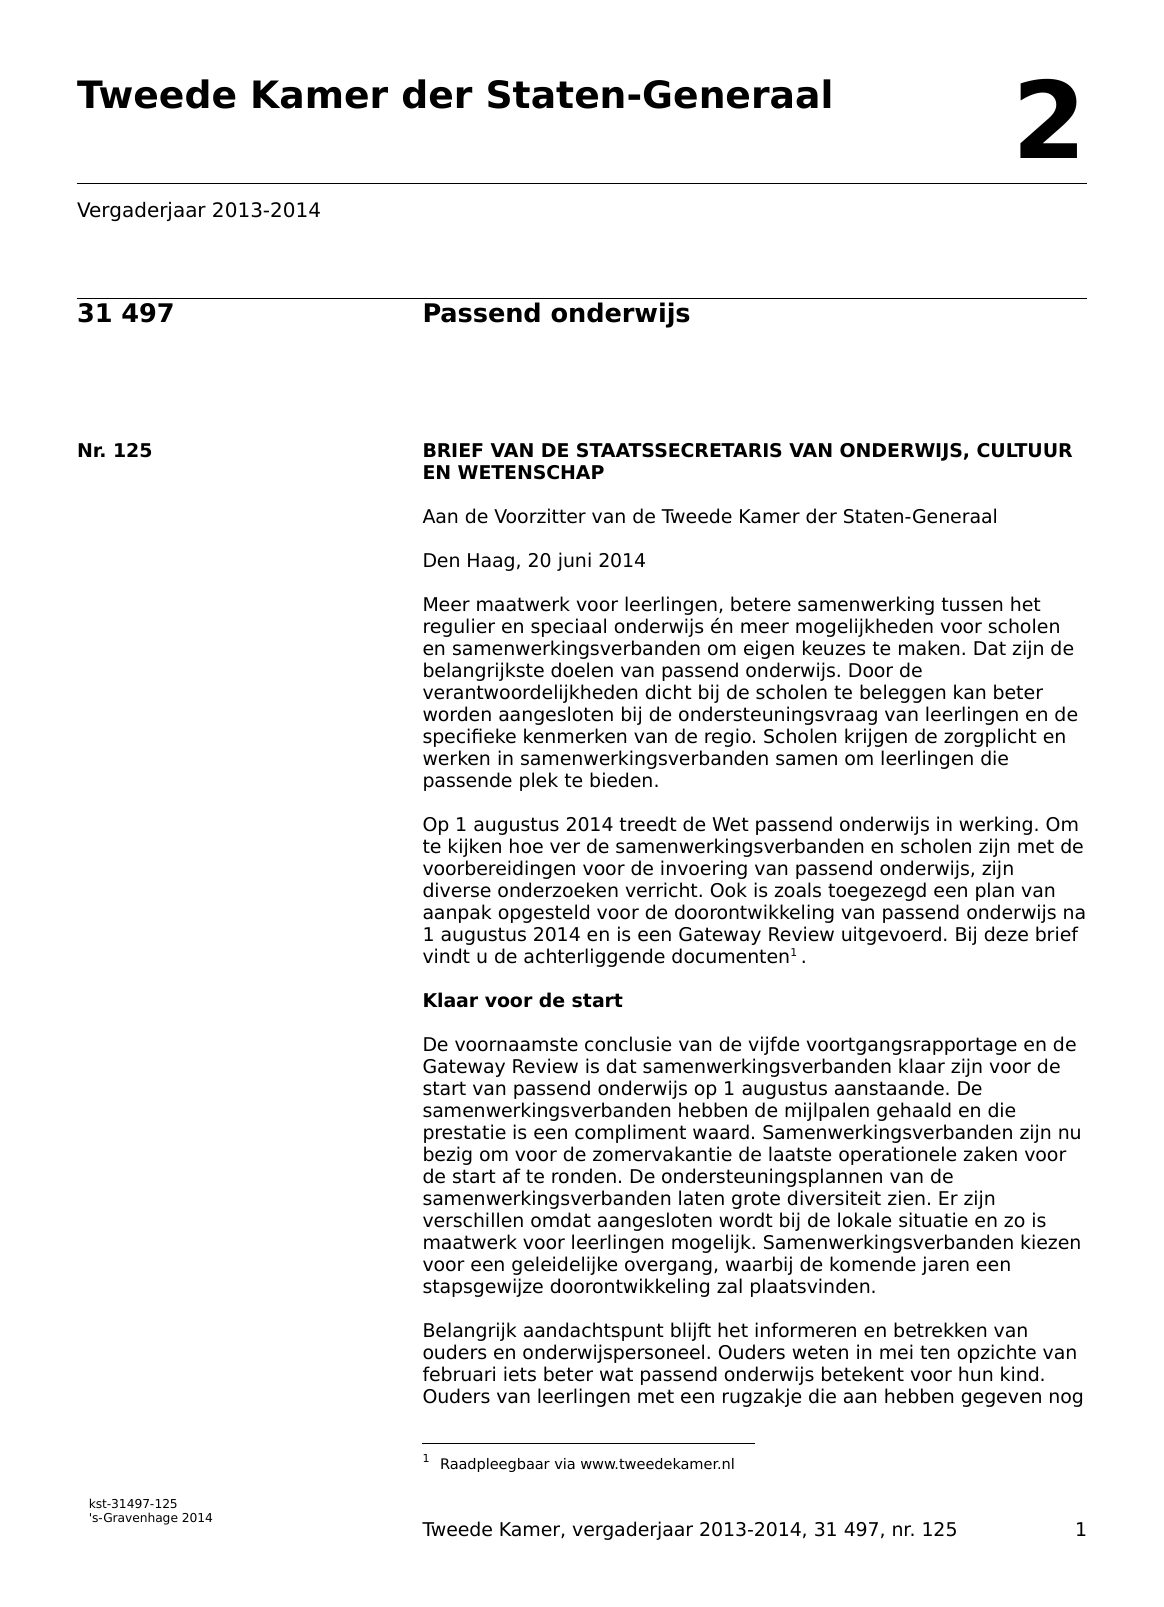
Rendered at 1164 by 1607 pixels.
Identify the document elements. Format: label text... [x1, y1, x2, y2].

table_header 2 [886, 59, 1087, 183]
text Op 1 augustus 2014 treedt de Wet passend onderwijs in werking. Om te kijken hoe ver de samenwerkingsverbanden en scholen zijn met de voorbereidingen voor de invoering van passend onderwijs, zijn diverse onderzoeken verricht. Ook is zoals toegezegd een plan van aanpak opgesteld voor de doorontwikkeling van passend onderwijs na 1 augustus 2014 en is een Gateway Review uitgevoerd. Bij deze brief vindt u de achterliggende documenten. [422, 814, 1087, 968]
text kst-31497-125 [88, 1497, 323, 1511]
text 's-Gravenhage 2014 [88, 1511, 323, 1525]
subtitle 31 497 Passend onderwijs [77, 299, 1087, 329]
subtitle Nr. 125 BRIEF VAN DE STAATSSECRETARIS VAN ONDERWIJS, CULTUUR EN WETENSCHAP [77, 440, 1087, 484]
subtitle Klaar voor de start [422, 990, 1087, 1012]
table_cell Vergaderjaar 2013-2014 [77, 184, 1087, 298]
text Aan de Voorzitter van de Tweede Kamer der Staten-Generaal [422, 506, 1087, 528]
text De voornaamste conclusie van de vijfde voortgangsrapportage en de Gateway Review is dat samenwerkingsverbanden klaar zijn voor de start van passend onderwijs op 1 augustus aanstaande. De samenwerkingsverbanden hebben de mijlpalen gehaald en die prestatie is een compliment waard. Samenwerkingsverbanden zijn nu bezig om voor de zomervakantie de laatste operationele zaken voor de start af te ronden. De ondersteuningsplannen van de samenwerkingsverbanden laten grote diversiteit zien. Er zijn verschillen omdat aangesloten wordt bij de lokale situatie en zo is maatwerk voor leerlingen mogelijk. Samenwerkingsverbanden kiezen voor een geleidelijke overgang, waarbij de komende jaren een stapsgewijze doorontwikkeling zal plaatsvinden. [422, 1034, 1087, 1298]
text Raadpleegbaar via www.tweedekamer.nl [422, 1452, 1087, 1474]
text Belangrijk aandachtspunt blijft het informeren en betrekken van ouders en onderwijspersoneel. Ouders weten in mei ten opzichte van februari iets beter wat passend onderwijs betekent voor hun kind. Ouders van leerlingen met een rugzakje die aan hebben gegeven nog [422, 1320, 1087, 1408]
text Meer maatwerk voor leerlingen, betere samenwerking tussen het regulier en speciaal onderwijs én meer mogelijkheden voor scholen en samenwerkingsverbanden om eigen keuzes te maken. Dat zijn de belangrijkste doelen van passend onderwijs. Door de verantwoordelijkheden dicht bij de scholen te beleggen kan beter worden aangesloten bij de ondersteuningsvraag van leerlingen en de specifieke kenmerken van de regio. Scholen krijgen de zorgplicht en werken in samenwerkingsverbanden samen om leerlingen die passende plek te bieden. [422, 594, 1087, 792]
table_header Tweede Kamer der Staten-Generaal [77, 59, 886, 183]
text Den Haag, 20 juni 2014 [422, 550, 1087, 572]
